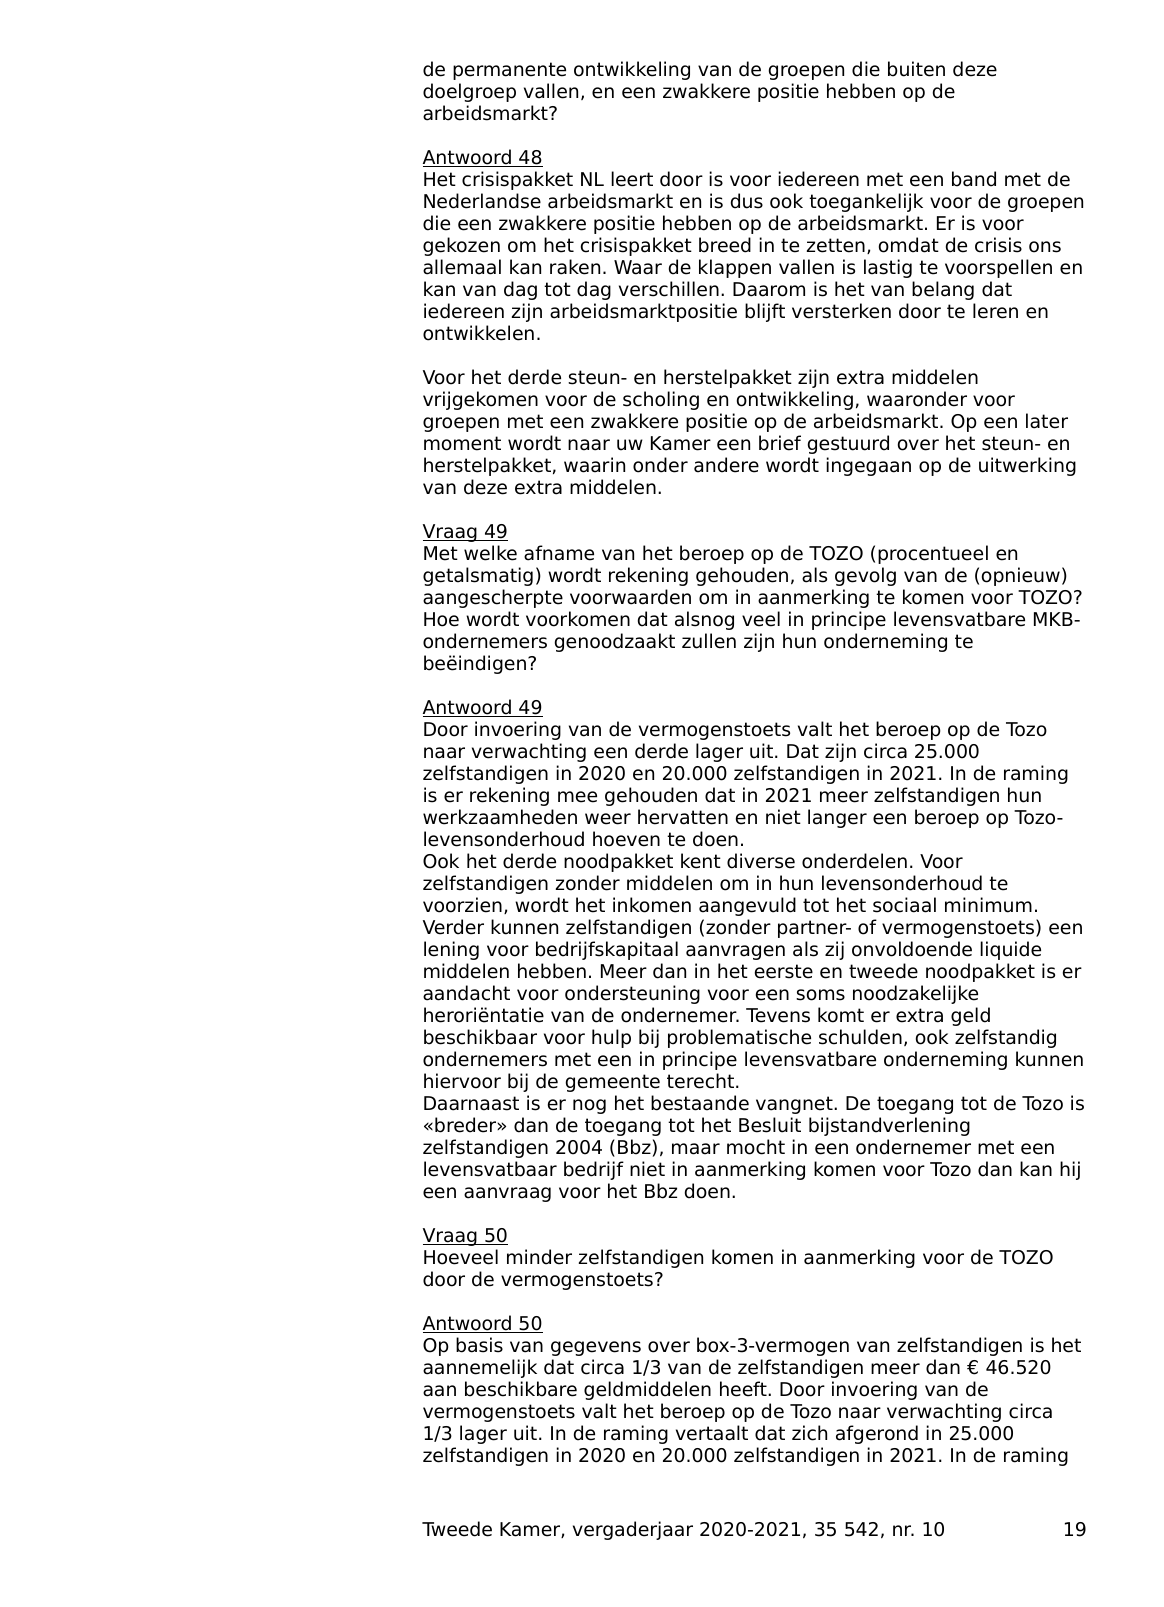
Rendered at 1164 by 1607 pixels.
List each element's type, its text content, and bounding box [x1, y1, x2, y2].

text Vraag 50 [422, 1225, 1087, 1247]
text Daarnaast is er nog het bestaande vangnet. De toegang tot de Tozo is «breder» dan de toegang tot het Besluit bijstandverlening zelfstandigen 2004 (Bbz), maar mocht in een ondernemer met een levensvatbaar bedrijf niet in aanmerking komen voor Tozo dan kan hij een aanvraag voor het Bbz doen. [422, 1093, 1087, 1203]
text Voor het derde steun- en herstelpakket zijn extra middelen vrijgekomen voor de scholing en ontwikkeling, waaronder voor groepen met een zwakkere positie op de arbeidsmarkt. Op een later moment wordt naar uw Kamer een brief gestuurd over het steun- en herstelpakket, waarin onder andere wordt ingegaan op de uitwerking van deze extra middelen. [422, 367, 1087, 499]
text Antwoord 50 [422, 1313, 1087, 1335]
text Op basis van gegevens over box-3-vermogen van zelfstandigen is het aannemelijk dat circa 1/3 van de zelfstandigen meer dan € 46.520 aan beschikbare geldmiddelen heeft. Door invoering van de vermogenstoets valt het beroep op de Tozo naar verwachting circa 1/3 lager uit. In de raming vertaalt dat zich afgerond in 25.000 zelfstandigen in 2020 en 20.000 zelfstandigen in 2021. In de raming [422, 1335, 1087, 1467]
text Met welke afname van het beroep op de TOZO (procentueel en getalsmatig) wordt rekening gehouden, als gevolg van de (opnieuw) aangescherpte voorwaarden om in aanmerking te komen voor TOZO? Hoe wordt voorkomen dat alsnog veel in principe levensvatbare MKB-ondernemers genoodzaakt zullen zijn hun onderneming te beëindigen? [422, 543, 1087, 675]
text Door invoering van de vermogenstoets valt het beroep op de Tozo naar verwachting een derde lager uit. Dat zijn circa 25.000 zelfstandigen in 2020 en 20.000 zelfstandigen in 2021. In de raming is er rekening mee gehouden dat in 2021 meer zelfstandigen hun werkzaamheden weer hervatten en niet langer een beroep op Tozo-levensonderhoud hoeven te doen. [422, 719, 1087, 851]
text de permanente ontwikkeling van de groepen die buiten deze doelgroep vallen, en een zwakkere positie hebben op de arbeidsmarkt? [422, 59, 1087, 125]
text Hoeveel minder zelfstandigen komen in aanmerking voor de TOZO door de vermogenstoets? [422, 1247, 1087, 1291]
text Vraag 49 [422, 521, 1087, 543]
text Antwoord 49 [422, 697, 1087, 719]
text Ook het derde noodpakket kent diverse onderdelen. Voor zelfstandigen zonder middelen om in hun levensonderhoud te voorzien, wordt het inkomen aangevuld tot het sociaal minimum. Verder kunnen zelfstandigen (zonder partner- of vermogenstoets) een lening voor bedrijfskapitaal aanvragen als zij onvoldoende liquide middelen hebben. Meer dan in het eerste en tweede noodpakket is er aandacht voor ondersteuning voor een soms noodzakelijke heroriëntatie van de ondernemer. Tevens komt er extra geld beschikbaar voor hulp bij problematische schulden, ook zelfstandig ondernemers met een in principe levensvatbare onderneming kunnen hiervoor bij de gemeente terecht. [422, 851, 1087, 1093]
text Antwoord 48 [422, 147, 1087, 169]
text Het crisispakket NL leert door is voor iedereen met een band met de Nederlandse arbeidsmarkt en is dus ook toegankelijk voor de groepen die een zwakkere positie hebben op de arbeidsmarkt. Er is voor gekozen om het crisispakket breed in te zetten, omdat de crisis ons allemaal kan raken. Waar de klappen vallen is lastig te voorspellen en kan van dag tot dag verschillen. Daarom is het van belang dat iedereen zijn arbeidsmarktpositie blijft versterken door te leren en ontwikkelen. [422, 169, 1087, 345]
